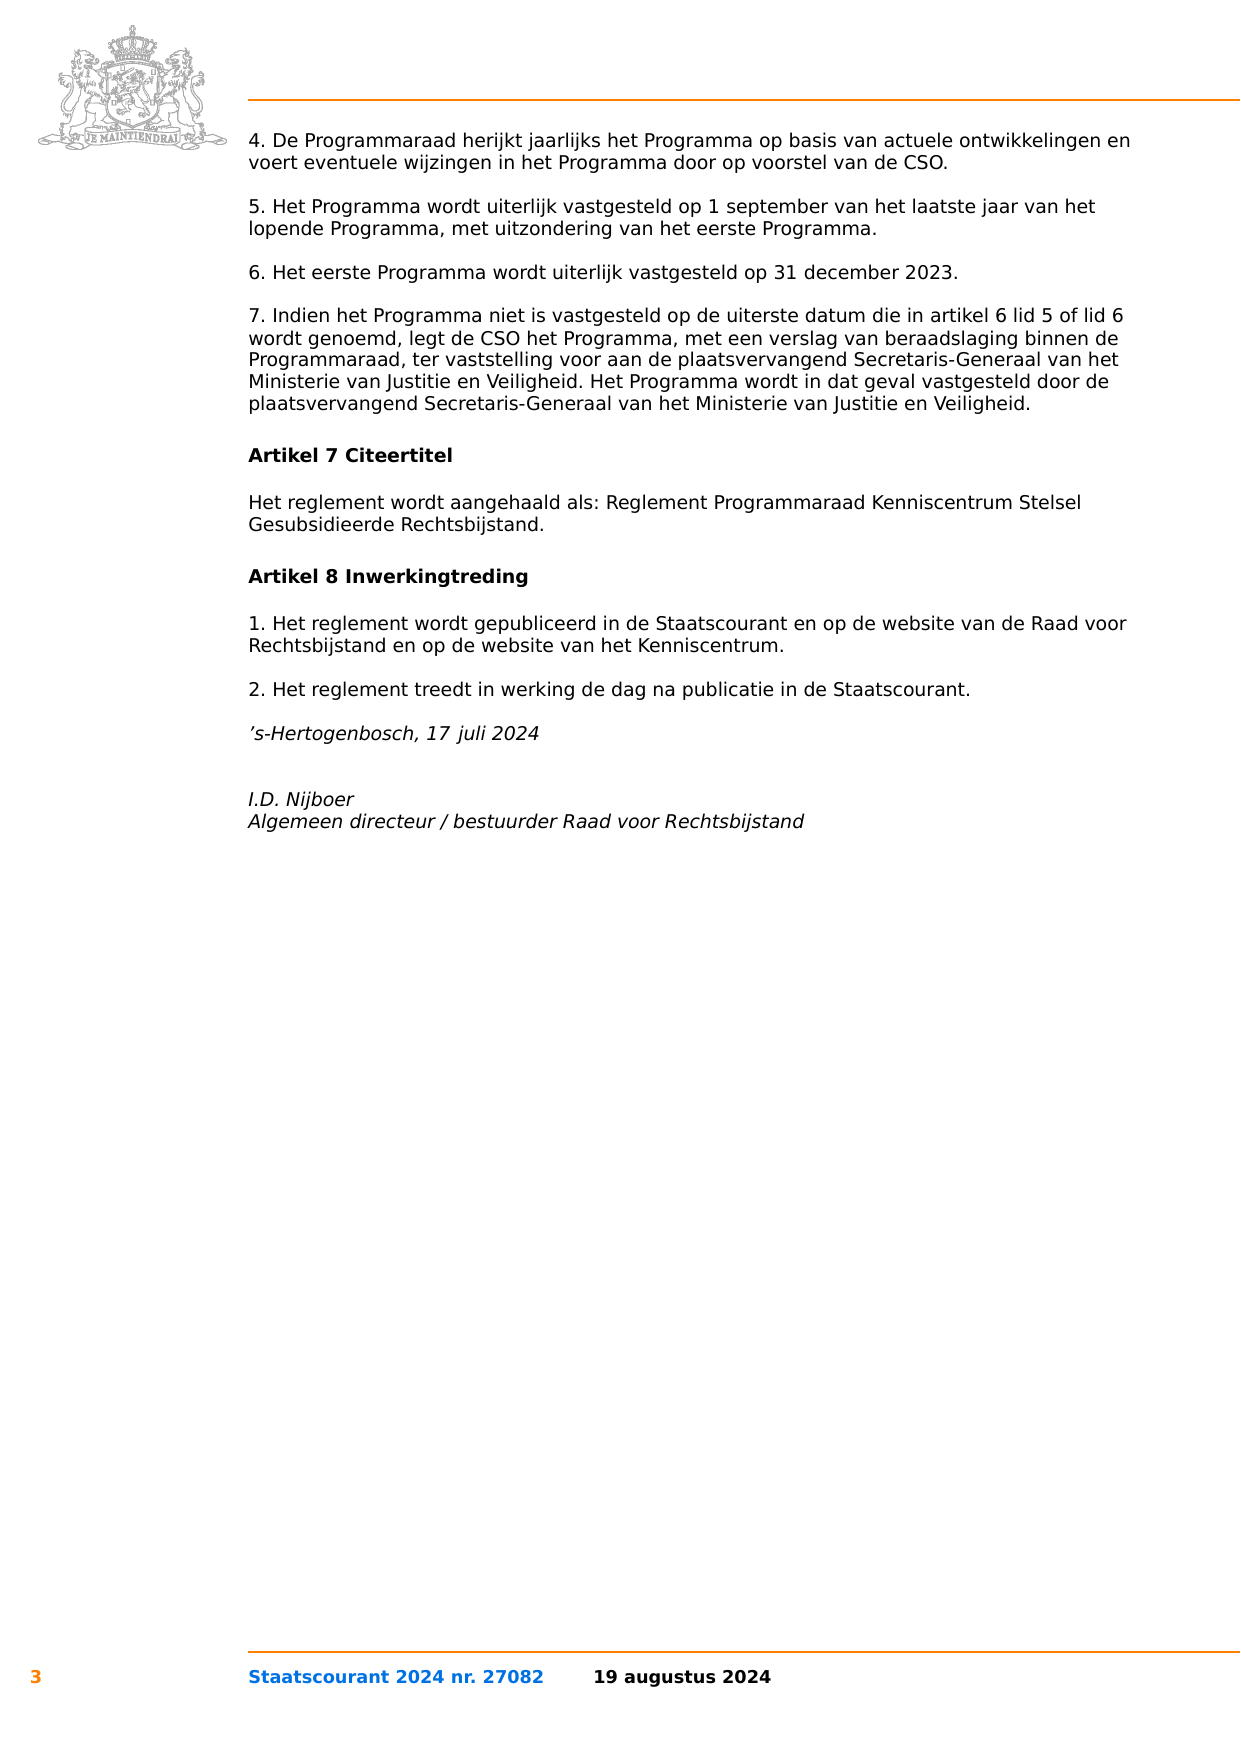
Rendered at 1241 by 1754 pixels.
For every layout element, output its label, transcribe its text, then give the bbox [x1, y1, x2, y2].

text 7. Indien het Programma niet is vastgesteld op de uiterste datum die in artikel 6 lid 5 of lid 6 wordt genoemd, legt de CSO het Programma, met een verslag van beraadslaging binnen de Programmaraad, ter vaststelling voor aan de plaatsvervangend Secretaris-Generaal van het Ministerie van Justitie en Veiligheid. Het Programma wordt in dat geval vastgesteld door de plaatsvervangend Secretaris-Generaal van het Ministerie van Justitie en Veiligheid. [248, 305, 1163, 415]
text 6. Het eerste Programma wordt uiterlijk vastgesteld op 31 december 2023. [248, 262, 1163, 283]
text I.D. Nijboer Algemeen directeur / bestuurder Raad voor Rechtsbijstand [248, 767, 1163, 833]
subtitle Artikel 8 Inwerkingtreding [248, 566, 1163, 588]
text 2. Het reglement treedt in werking de dag na publicatie in de Staatscourant. [248, 679, 1163, 701]
text 4. De Programmaraad herijkt jaarlijks het Programma op basis van actuele ontwikkelingen en voert eventuele wijzingen in het Programma door op voorstel van de CSO. [248, 130, 1163, 174]
text ’s-Hertogenbosch, 17 juli 2024 [248, 723, 1163, 745]
text 1. Het reglement wordt gepubliceerd in de Staatscourant en op de website van de Raad voor Rechtsbijstand en op de website van het Kenniscentrum. [248, 613, 1163, 657]
subtitle Artikel 7 Citeertitel [248, 445, 1163, 467]
text 5. Het Programma wordt uiterlijk vastgesteld op 1 september van het laatste jaar van het lopende Programma, met uitzondering van het eerste Programma. [248, 196, 1163, 240]
picture [38, 25, 227, 150]
text Het reglement wordt aangehaald als: Reglement Programmaraad Kenniscentrum Stelsel Gesubsidieerde Rechtsbijstand. [248, 492, 1163, 536]
